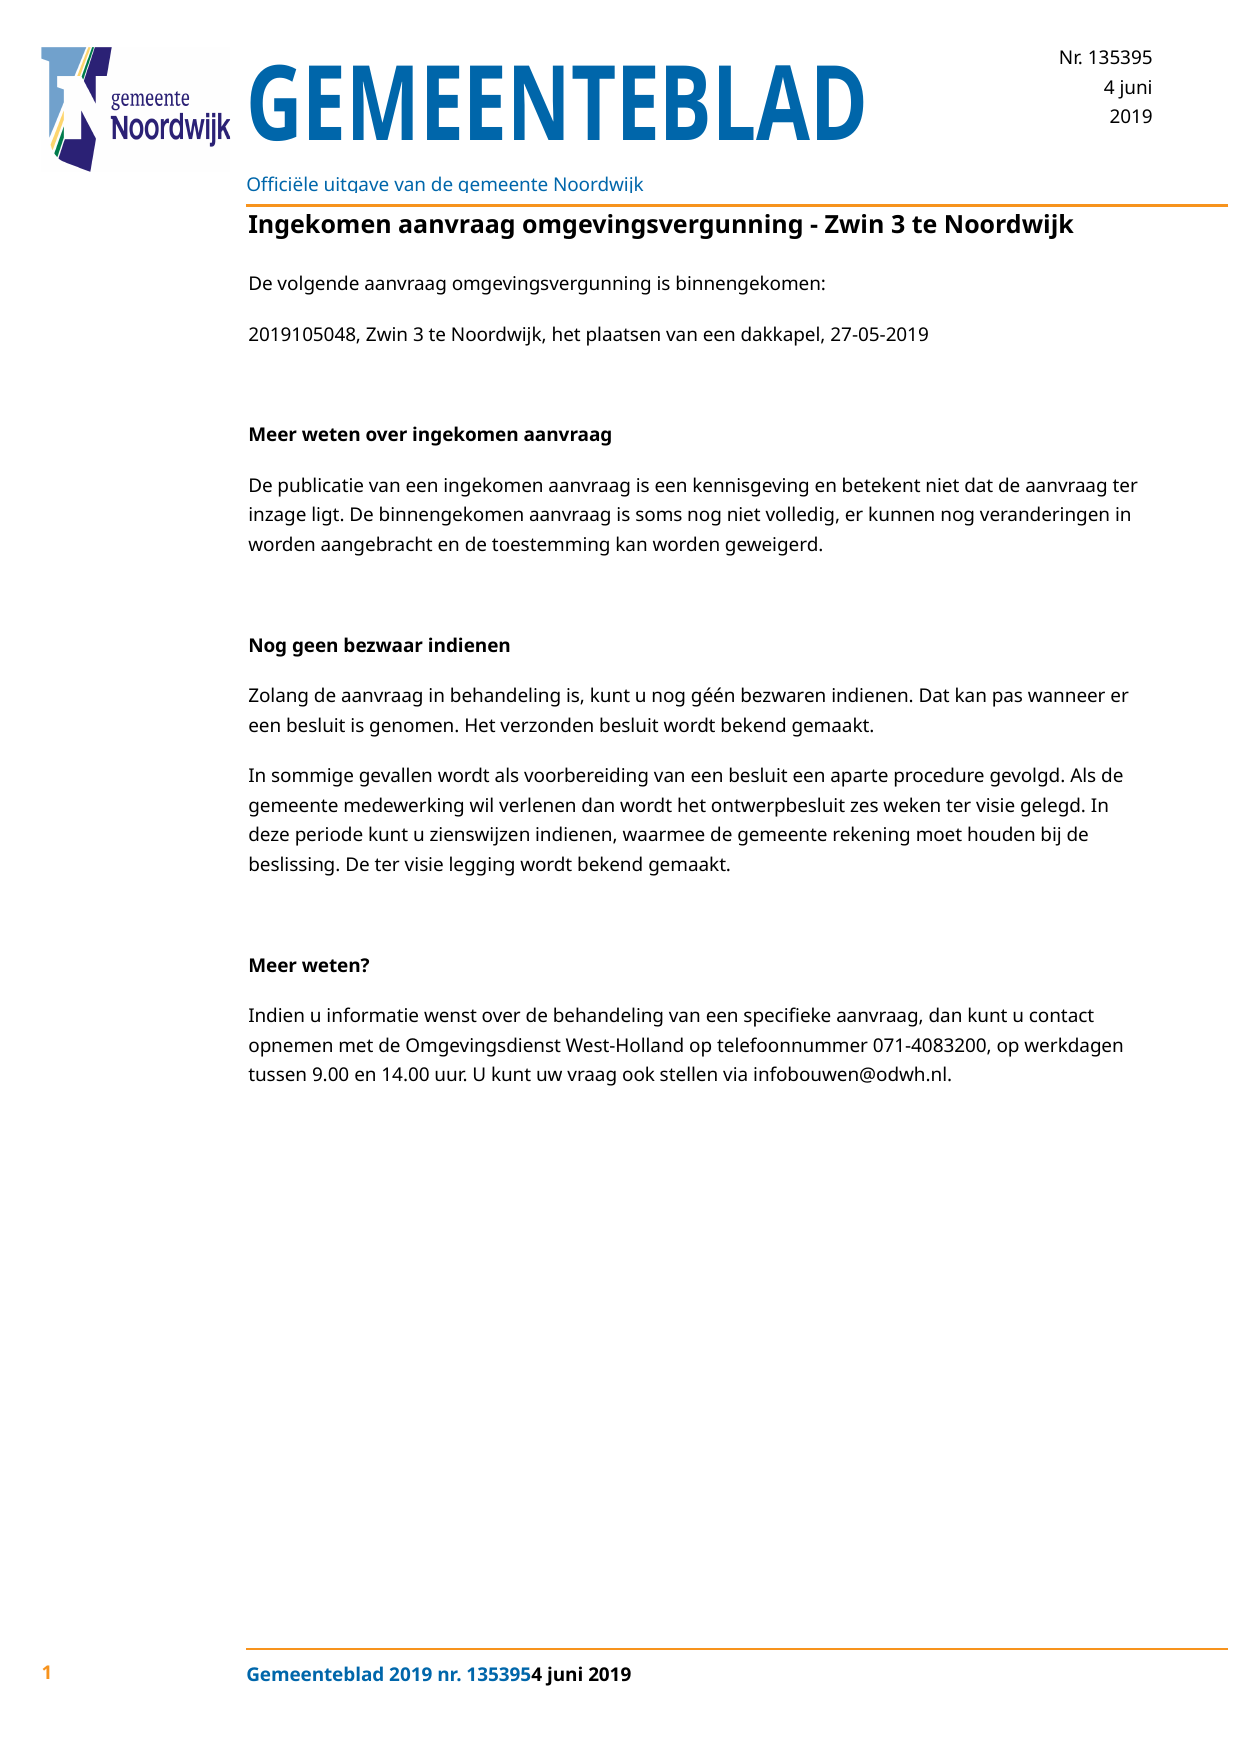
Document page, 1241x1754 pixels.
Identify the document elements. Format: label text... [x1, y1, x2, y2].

text Meer weten? [248, 952, 1152, 978]
text Zolang de aanvraag in behandeling is, kunt u nog géén bezwaren indienen. Dat kan pas wanneer er een besluit is genomen. Het verzonden besluit wordt bekend gemaakt. [248, 682, 1152, 738]
text Indien u informatie wenst over de behandeling van een specifieke aanvraag, dan kunt u contact opnemen met de Omgevingsdienst West-Holland op telefoonnummer 071-4083200, op werkdagen tussen 9.00 en 14.00 uur. U kunt uw vraag ook stellen via infobouwen@odwh.nl. [248, 1002, 1152, 1087]
text De volgende aanvraag omgevingsvergunning is binnengekomen: [248, 270, 1152, 296]
text Nog geen bezwaar indienen [248, 632, 1152, 658]
picture [41, 47, 231, 172]
text 2019105048, Zwin 3 te Noordwijk, het plaatsen van een dakkapel, 27-05-2019 [248, 321, 1152, 346]
text In sommige gevallen wordt als voorbereiding van een besluit een aparte procedure gevolgd. Als de gemeente medewerking wil verlenen dan wordt het ontwerpbesluit zes weken ter visie gelegd. In deze periode kunt u zienswijzen indienen, waarmee de gemeente rekening moet houden bij de beslissing. De ter visie legging wordt bekend gemaakt. [248, 762, 1152, 877]
text De publicatie van een ingekomen aanvraag is een kennisgeving en betekent niet dat de aanvraag ter inzage ligt. De binnengekomen aanvraag is soms nog niet volledig, er kunnen nog veranderingen in worden aangebracht en de toestemming kan worden geweigerd. [248, 472, 1152, 557]
text Meer weten over ingekomen aanvraag [248, 422, 1152, 447]
text Ingekomen aanvraag omgevingsvergunning - Zwin 3 te Noordwijk [248, 207, 1152, 241]
